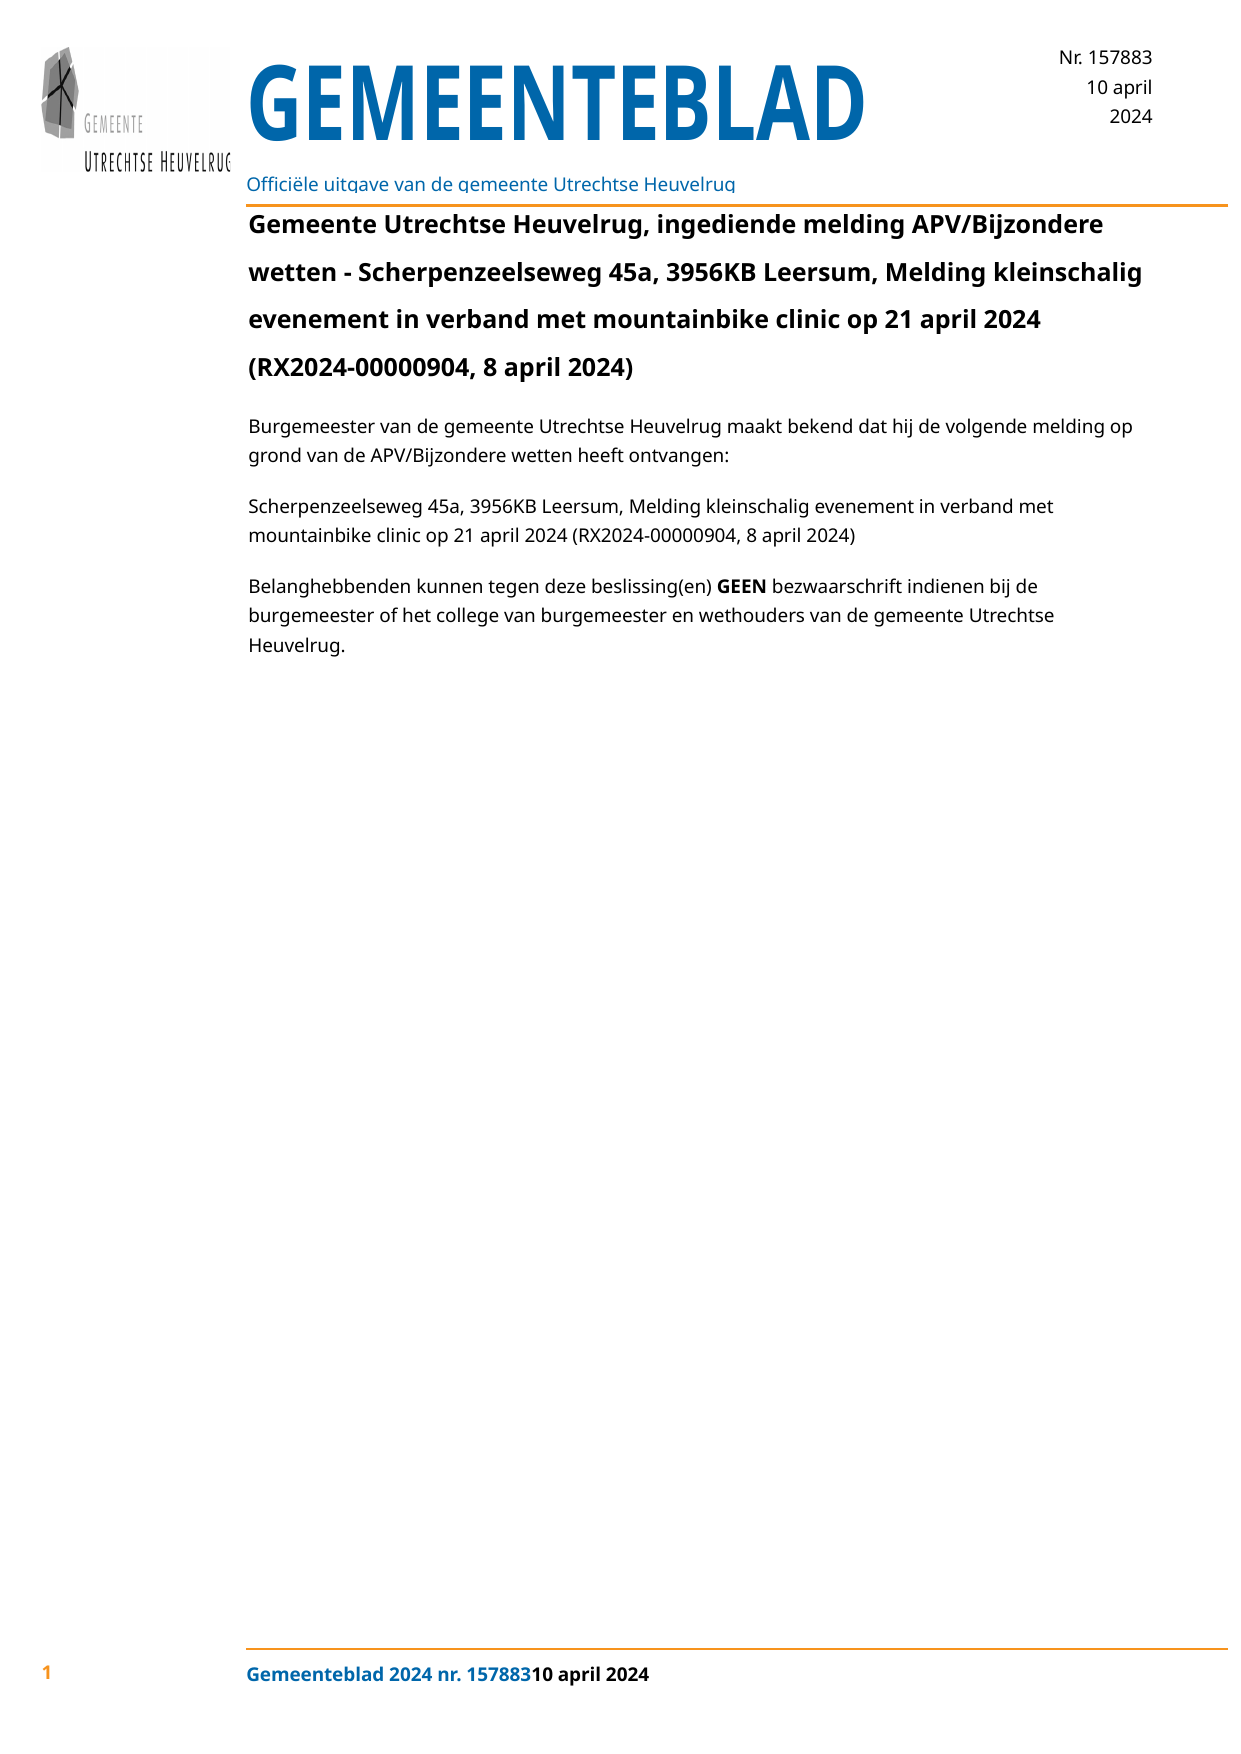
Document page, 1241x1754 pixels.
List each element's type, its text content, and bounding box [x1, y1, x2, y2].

text Scherpenzeelseweg 45a, 3956KB Leersum, Melding kleinschalig evenement in verband met mountainbike clinic op 21 april 2024 (RX2024-00000904, 8 april 2024) [248, 493, 1152, 548]
picture [41, 47, 231, 172]
text Burgemeester van de gemeente Utrechtse Heuvelrug maakt bekend dat hij de volgende melding op grond van de APV/Bijzondere wetten heeft ontvangen: [248, 413, 1152, 468]
text Belanghebbenden kunnen tegen deze beslissing(en) GEEN bezwaarschrift indienen bij de burgemeester of het college van burgemeester en wethouders van de gemeente Utrechtse Heuvelrug. [248, 573, 1152, 658]
text Gemeente Utrechtse Heuvelrug, ingediende melding APV/Bijzondere wetten - Scherpenzeelseweg 45a, 3956KB Leersum, Melding kleinschalig evenement in verband met mountainbike clinic op 21 april 2024 (RX2024-00000904, 8 april 2024) [248, 207, 1152, 384]
